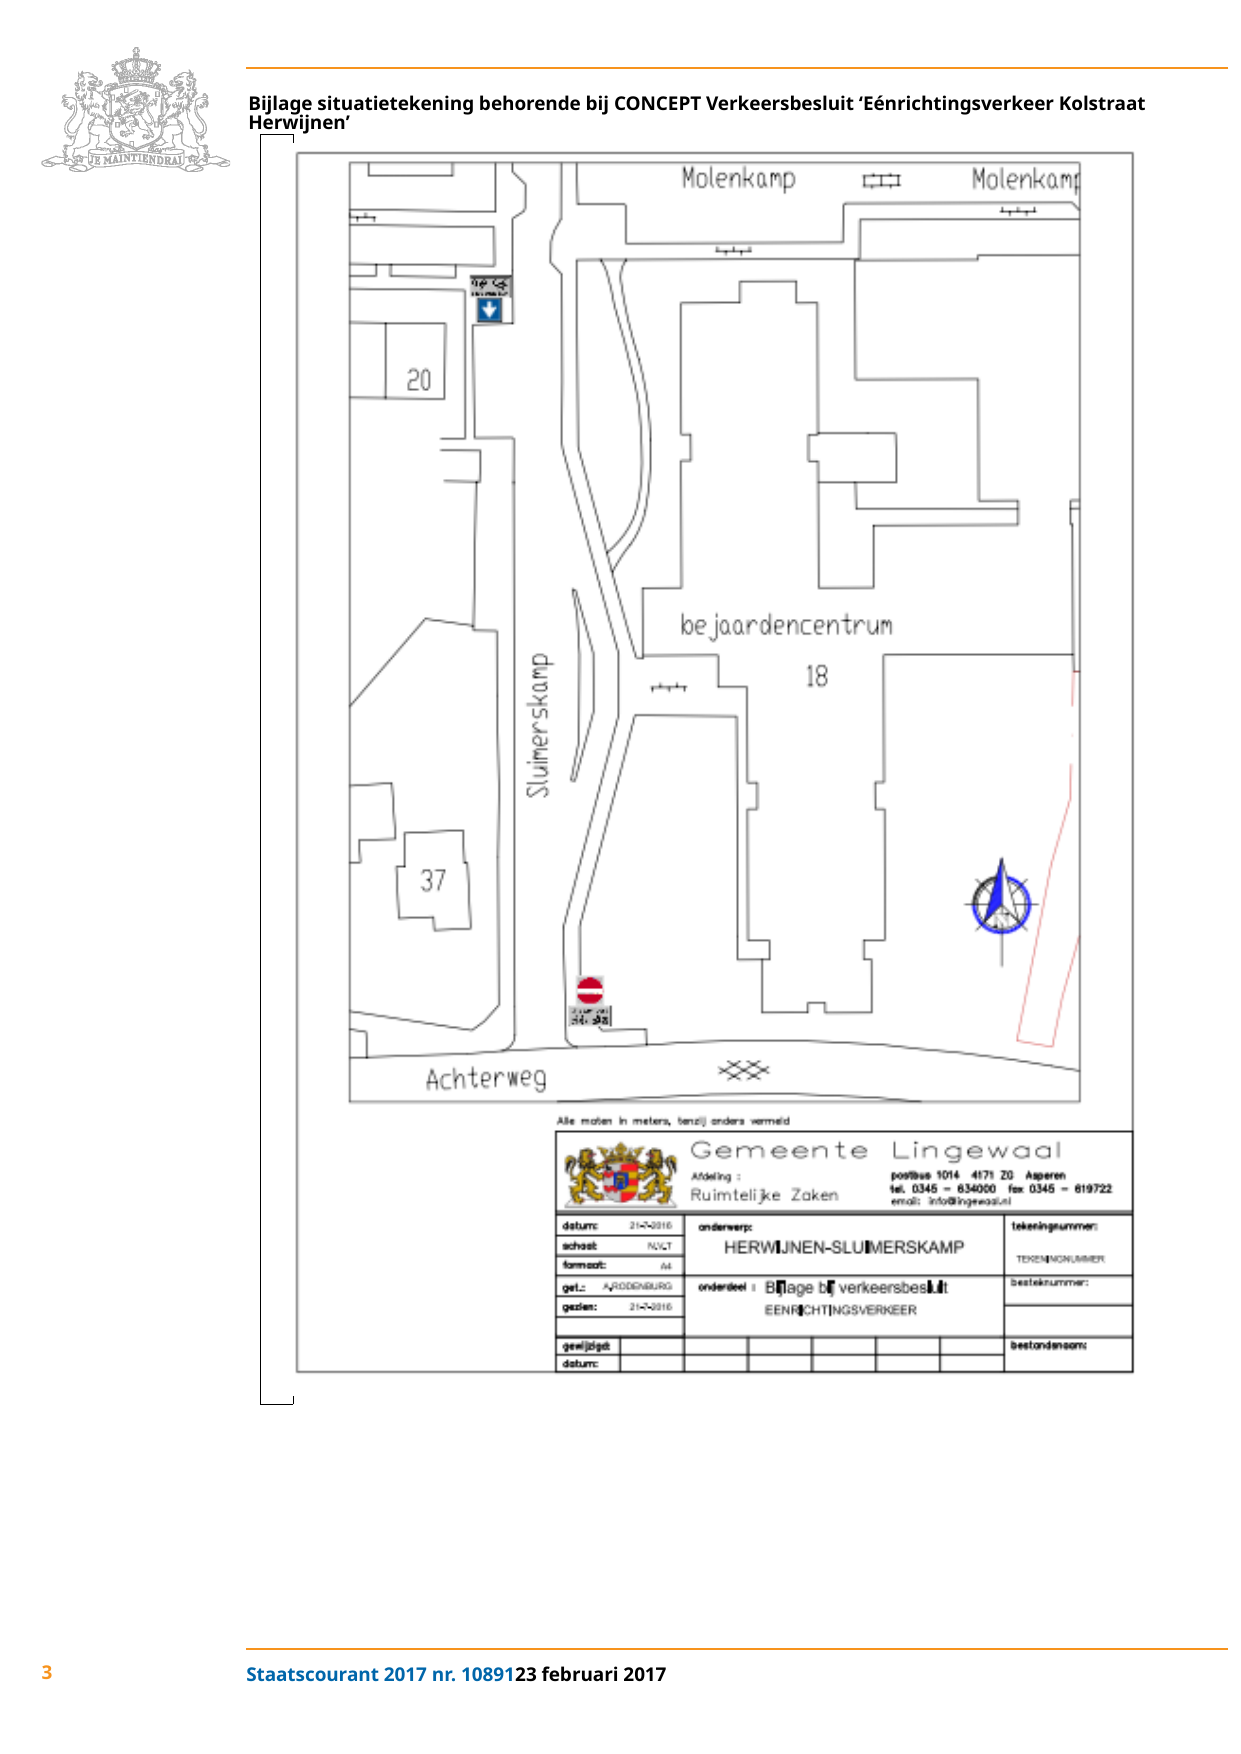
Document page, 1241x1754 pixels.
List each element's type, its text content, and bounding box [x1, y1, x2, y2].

picture [41, 47, 231, 172]
text Bijlage situatietekening behorende bij CONCEPT Verkeersbesluit ‘Eénrichtingsverkeer Kolstraat Herwijnen’ [248, 95, 1152, 133]
picture [268, 143, 1155, 1396]
